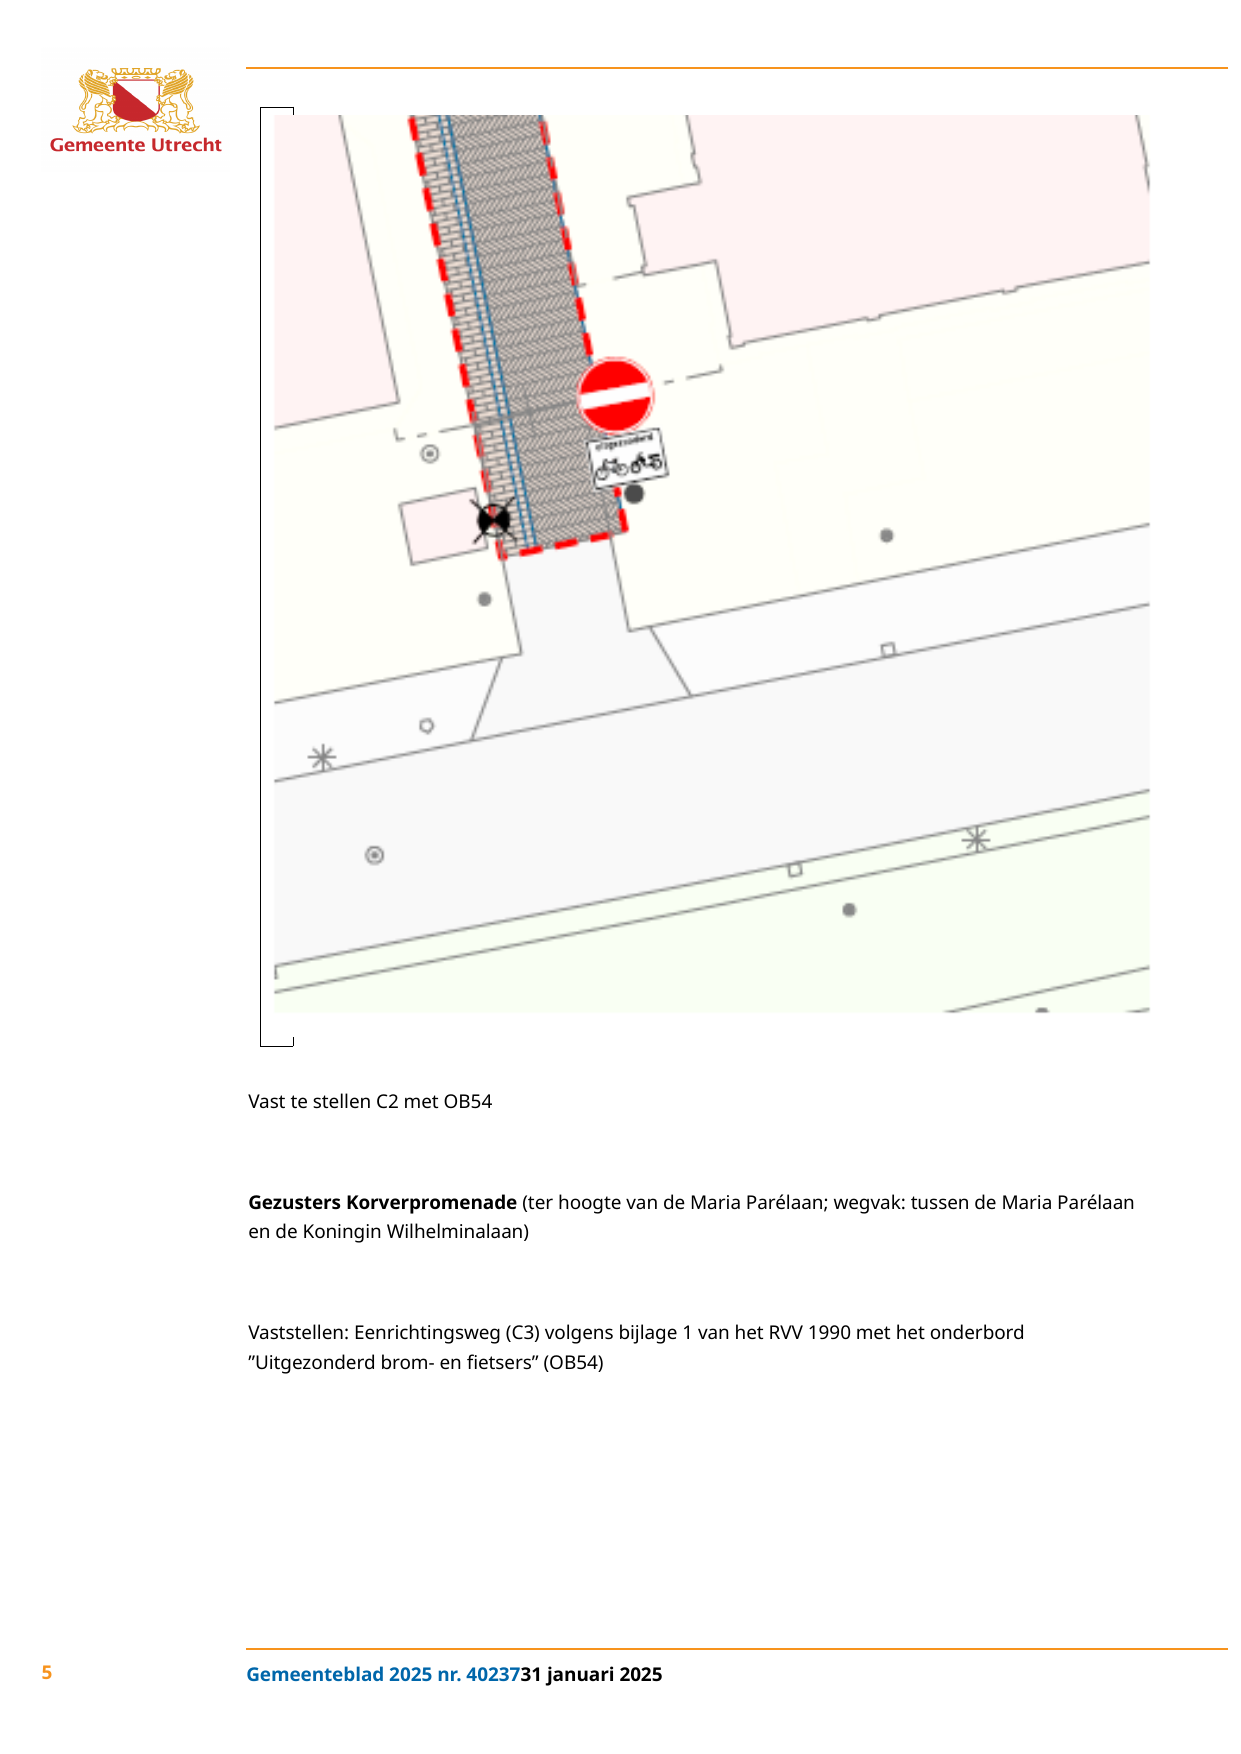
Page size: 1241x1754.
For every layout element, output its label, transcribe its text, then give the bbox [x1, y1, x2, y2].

picture [268, 115, 1155, 1037]
picture [41, 47, 231, 172]
text Gezusters Korverpromenade (ter hoogte van de Maria Parélaan; wegvak: tussen de Maria Parélaan en de Koningin Wilhelminalaan) [248, 1189, 1152, 1244]
text Vast te stellen C2 met OB54 [248, 1088, 1152, 1114]
text Vaststellen: Eenrichtingsweg (C3) volgens bijlage 1 van het RVV 1990 met het onderbord ”Uitgezonderd brom- en fietsers” (OB54) [248, 1319, 1152, 1374]
